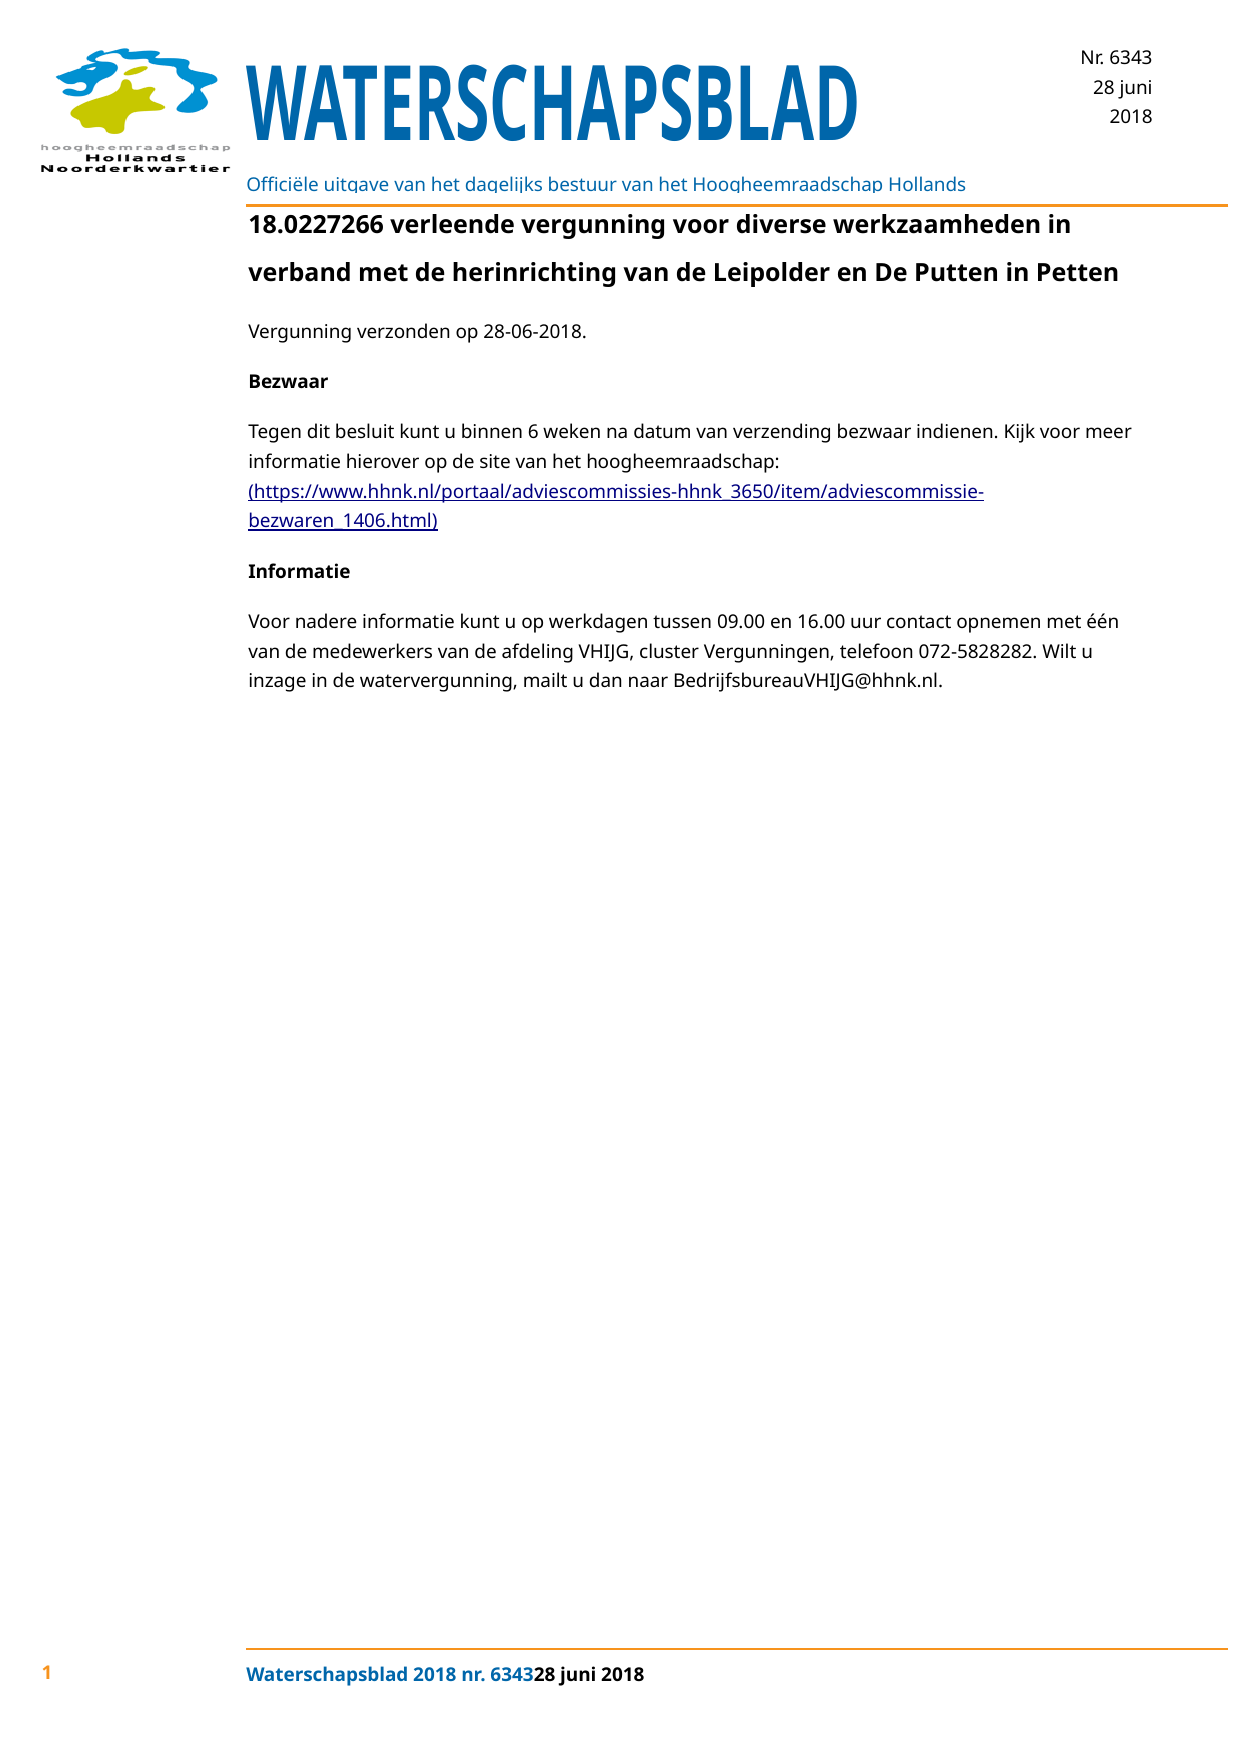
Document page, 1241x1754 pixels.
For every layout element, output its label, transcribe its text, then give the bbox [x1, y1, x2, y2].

text Vergunning verzonden op 28-06-2018. [248, 318, 1152, 344]
text Bezwaar [248, 368, 1152, 394]
text Tegen dit besluit kunt u binnen 6 weken na datum van verzending bezwaar indienen. Kijk voor meer informatie hierover op de site van het hoogheemraadschap: (https://www.hhnk.nl/portaal/adviescommissies-hhnk_3650/item/adviescommissie-bezwaren_1406.html) [248, 419, 1152, 533]
text Voor nadere informatie kunt u op werkdagen tussen 09.00 en 16.00 uur contact opnemen met één van de medewerkers van de afdeling VHIJG, cluster Vergunningen, telefoon 072-5828282. Wilt u inzage in de watervergunning, mailt u dan naar BedrijfsbureauVHIJG@hhnk.nl. [248, 608, 1152, 693]
picture [41, 47, 231, 172]
text Informatie [248, 558, 1152, 584]
text 18.0227266 verleende vergunning voor diverse werkzaamheden in verband met de herinrichting van de Leipolder en De Putten in Petten [248, 207, 1152, 288]
